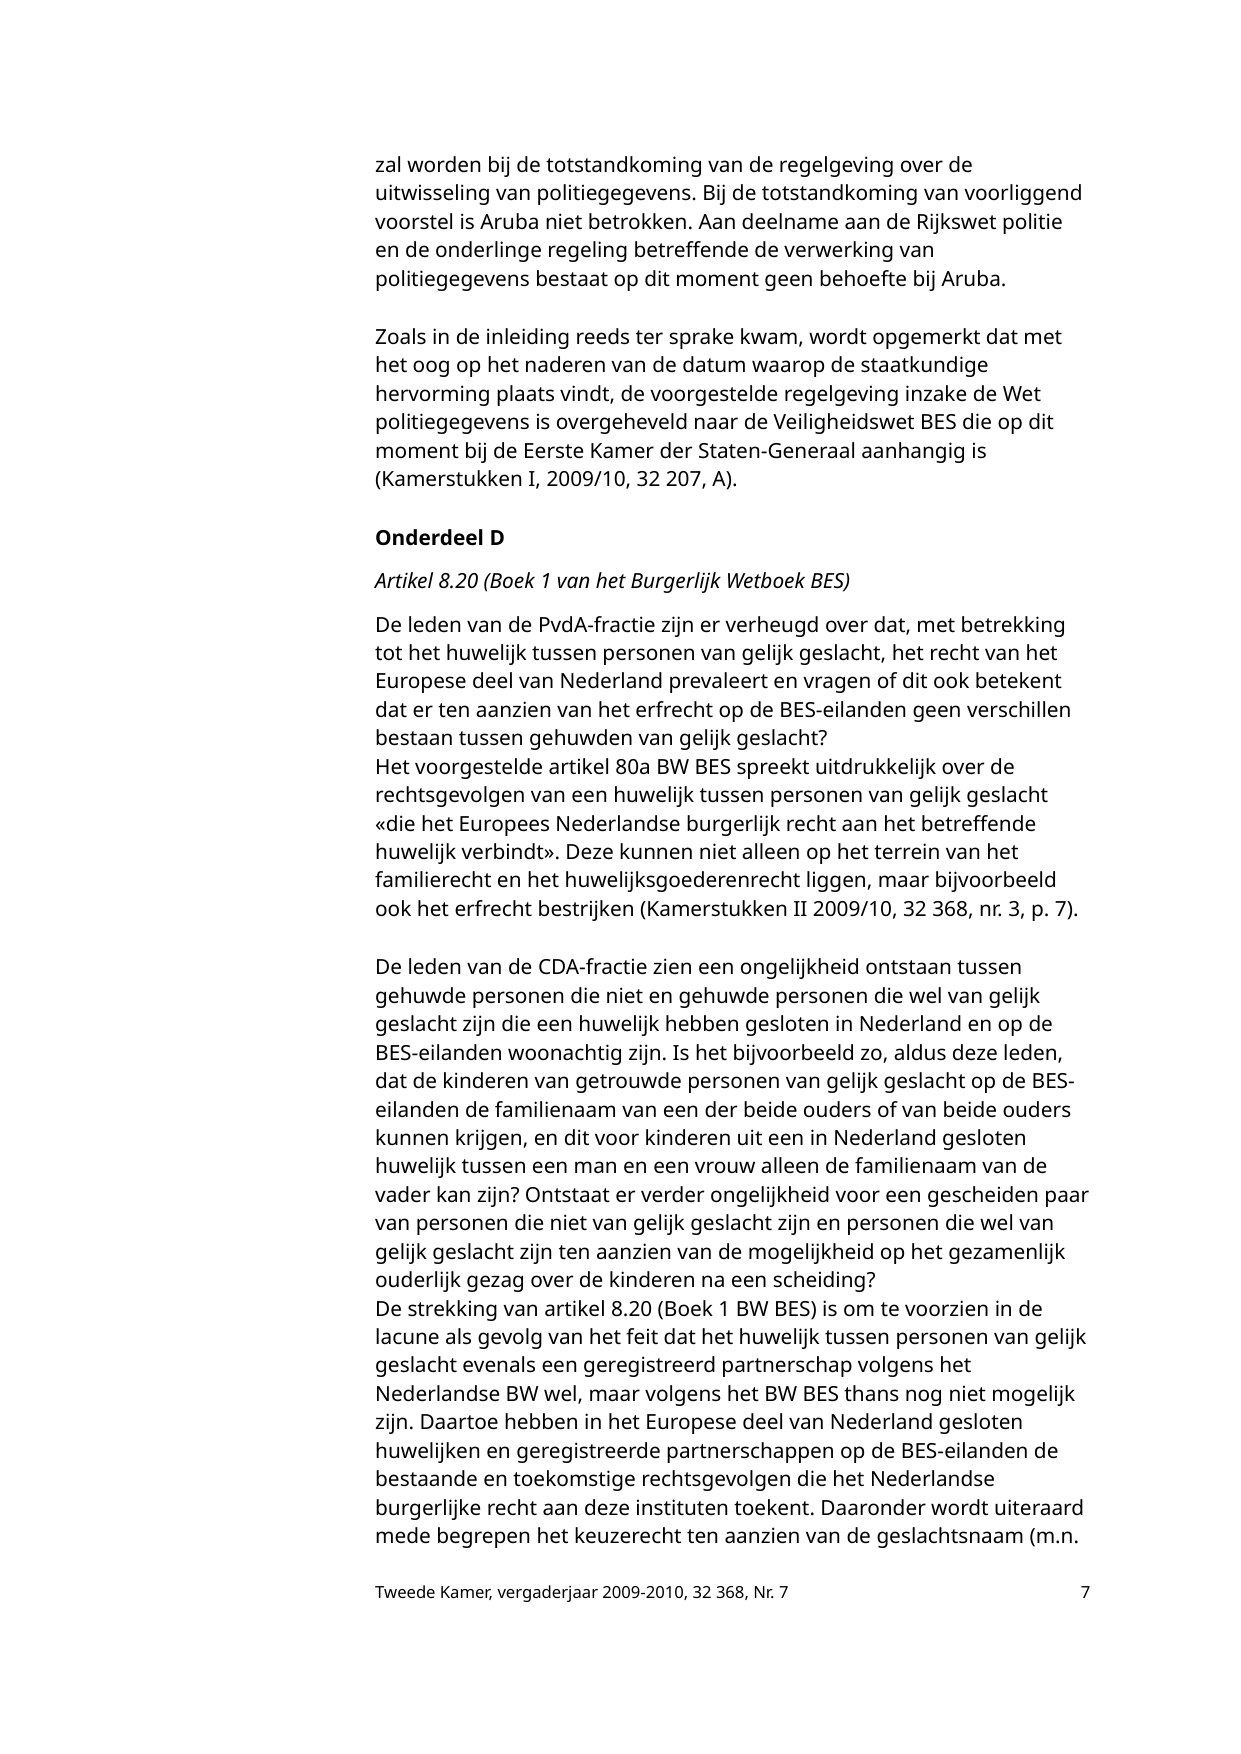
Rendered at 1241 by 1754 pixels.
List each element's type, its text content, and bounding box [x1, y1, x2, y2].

text Zoals in de inleiding reeds ter sprake kwam, wordt opgemerkt dat met het oog op het naderen van de datum waarop de staatkundige hervorming plaats vindt, de voorgestelde regelgeving inzake de Wet politiegegevens is overgeheveld naar de Veiligheidswet BES die op dit moment bij de Eerste Kamer der Staten-Generaal aanhangig is (Kamerstukken I, 2009/10, 32 207, A). [375, 322, 1090, 493]
text zal worden bij de totstandkoming van de regelgeving over de uitwisseling van politiegegevens. Bij de totstandkoming van voorliggend voorstel is Aruba niet betrokken. Aan deelname aan de Rijkswet politie en de onderlinge regeling betreffende de verwerking van politiegegevens bestaat op dit moment geen behoefte bij Aruba. [375, 150, 1090, 292]
text Artikel 8.20 (Boek 1 van het Burgerlijk Wetboek BES) [375, 566, 1090, 595]
text De leden van de PvdA-fractie zijn er verheugd over dat, met betrekking tot het huwelijk tussen personen van gelijk geslacht, het recht van het Europese deel van Nederland prevaleert en vragen of dit ook betekent dat er ten aanzien van het erfrecht op de BES-eilanden geen verschillen bestaan tussen gehuwden van gelijk geslacht? [375, 610, 1090, 752]
text De strekking van artikel 8.20 (Boek 1 BW BES) is om te voorzien in de lacune als gevolg van het feit dat het huwelijk tussen personen van gelijk geslacht evenals een geregistreerd partnerschap volgens het Nederlandse BW wel, maar volgens het BW BES thans nog niet mogelijk zijn. Daartoe hebben in het Europese deel van Nederland gesloten huwelijken en geregistreerde partnerschappen op de BES-eilanden de bestaande en toekomstige rechtsgevolgen die het Nederlandse burgerlijke recht aan deze instituten toekent. Daaronder wordt uiteraard mede begrepen het keuzerecht ten aanzien van de geslachtsnaam (m.n. [375, 1294, 1090, 1550]
text De leden van de CDA-fractie zien een ongelijkheid ontstaan tussen gehuwde personen die niet en gehuwde personen die wel van gelijk geslacht zijn die een huwelijk hebben gesloten in Nederland en op de BES-eilanden woonachtig zijn. Is het bijvoorbeeld zo, aldus deze leden, dat de kinderen van getrouwde personen van gelijk geslacht op de BES-eilanden de familienaam van een der beide ouders of van beide ouders kunnen krijgen, en dit voor kinderen uit een in Nederland gesloten huwelijk tussen een man en een vrouw alleen de familienaam van de vader kan zijn? Ontstaat er verder ongelijkheid voor een gescheiden paar van personen die niet van gelijk geslacht zijn en personen die wel van gelijk geslacht zijn ten aanzien van de mogelijkheid op het gezamenlijk ouderlijk gezag over de kinderen na een scheiding? [375, 952, 1090, 1294]
text Het voorgestelde artikel 80a BW BES spreekt uitdrukkelijk over de rechtsgevolgen van een huwelijk tussen personen van gelijk geslacht «die het Europees Nederlandse burgerlijk recht aan het betreffende huwelijk verbindt». Deze kunnen niet alleen op het terrein van het familierecht en het huwelijksgoederenrecht liggen, maar bijvoorbeeld ook het erfrecht bestrijken (Kamerstukken II 2009/10, 32 368, nr. 3, p. 7). [375, 752, 1090, 922]
text Onderdeel D [375, 523, 1090, 551]
